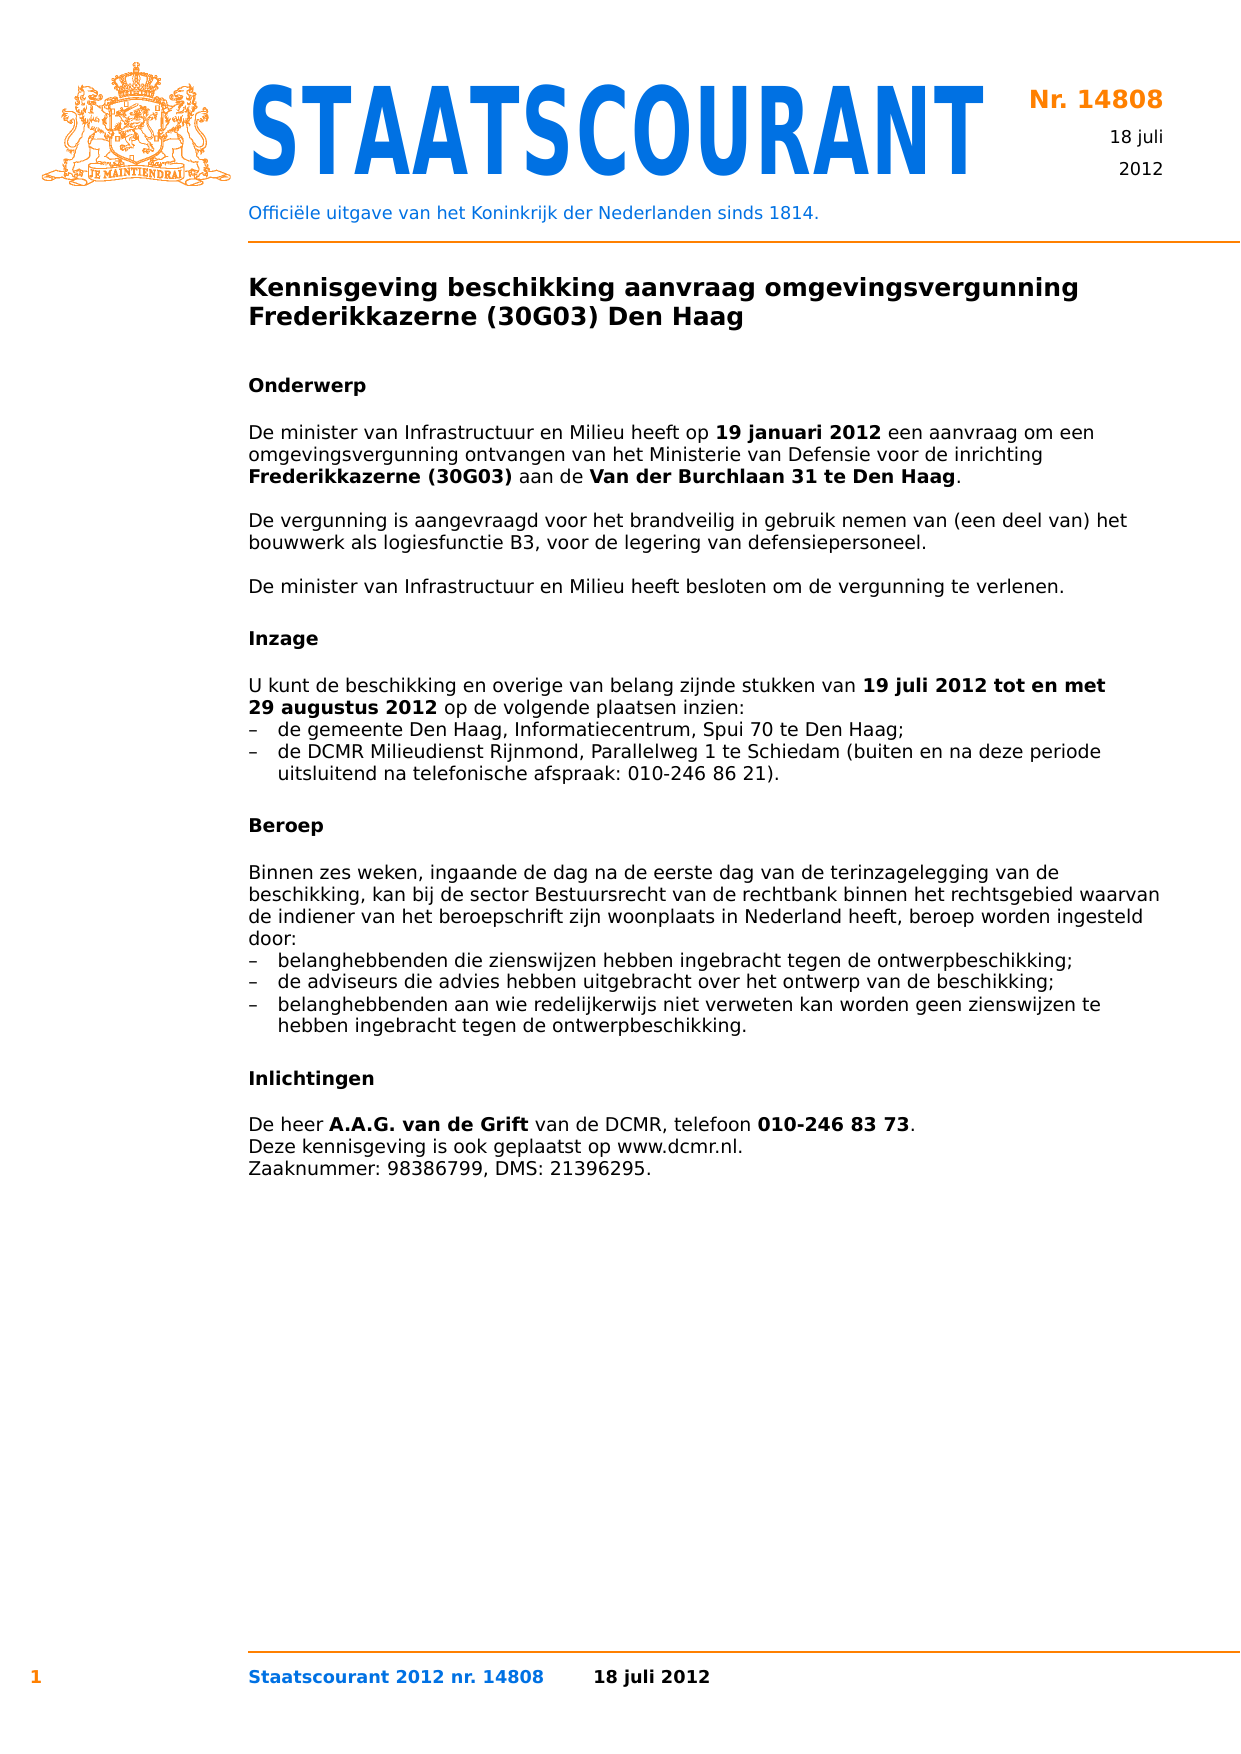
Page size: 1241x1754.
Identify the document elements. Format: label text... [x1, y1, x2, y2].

subtitle Inzage [248, 628, 1163, 650]
table_header STAATSCOURANT [248, 62, 998, 203]
table_cell 18 juli [998, 121, 1240, 153]
table_header Nr. 14808 [998, 62, 1240, 121]
subtitle Kennisgeving beschikking aanvraag omgevingsvergunning Frederikkazerne (30G03) Den Haag [248, 273, 1163, 331]
text Zaaknummer: 98386799, DMS: 21396295. [248, 1158, 1163, 1180]
subtitle Inlichtingen [248, 1067, 1163, 1089]
text – de gemeente Den Haag, Informatiecentrum, Spui 70 te Den Haag; [248, 719, 1163, 741]
subtitle Onderwerp [248, 375, 1163, 397]
picture [41, 62, 231, 186]
table_header [25, 62, 248, 241]
text – de DCMR Milieudienst Rijnmond, Parallelweg 1 te Schiedam (buiten en na deze periode uitsluitend na telefonische afspraak: 010-246 86 21). [248, 741, 1163, 784]
text De vergunning is aangevraagd voor het brandveilig in gebruik nemen van (een deel van) het bouwwerk als logiesfunctie B3, voor de legering van defensiepersoneel. [248, 510, 1163, 554]
text – belanghebbenden die zienswijzen hebben ingebracht tegen de ontwerpbeschikking; [248, 949, 1163, 971]
text De minister van Infrastructuur en Milieu heeft op 19 januari 2012 een aanvraag om een omgevingsvergunning ontvangen van het Ministerie van Defensie voor de inrichting Frederikkazerne (30G03) aan de Van der Burchlaan 31 te Den Haag. [248, 422, 1163, 488]
text De minister van Infrastructuur en Milieu heeft besloten om de vergunning te verlenen. [248, 576, 1163, 598]
text Binnen zes weken, ingaande de dag na de eerste dag van de terinzagelegging van de beschikking, kan bij de sector Bestuursrecht van de rechtbank binnen het rechtsgebied waarvan de indiener van het beroepschrift zijn woonplaats in Nederland heeft, beroep worden ingesteld door: [248, 862, 1163, 949]
subtitle Beroep [248, 814, 1163, 837]
text U kunt de beschikking en overige van belang zijnde stukken van 19 juli 2012 tot en met 29 augustus 2012 op de volgende plaatsen inzien: [248, 675, 1163, 719]
table_cell Officiële uitgave van het Koninkrijk der Nederlanden sinds 1814. [248, 203, 1240, 241]
text De heer A.A.G. van de Grift van de DCMR, telefoon 010-246 83 73. [248, 1114, 1163, 1136]
text Deze kennisgeving is ook geplaatst op www.dcmr.nl. [248, 1136, 1163, 1158]
text – de adviseurs die advies hebben uitgebracht over het ontwerp van de beschikking; [248, 971, 1163, 993]
text – belanghebbenden aan wie redelijkerwijs niet verweten kan worden geen zienswijzen te hebben ingebracht tegen de ontwerpbeschikking. [248, 993, 1163, 1037]
table_cell 2012 [998, 153, 1240, 203]
